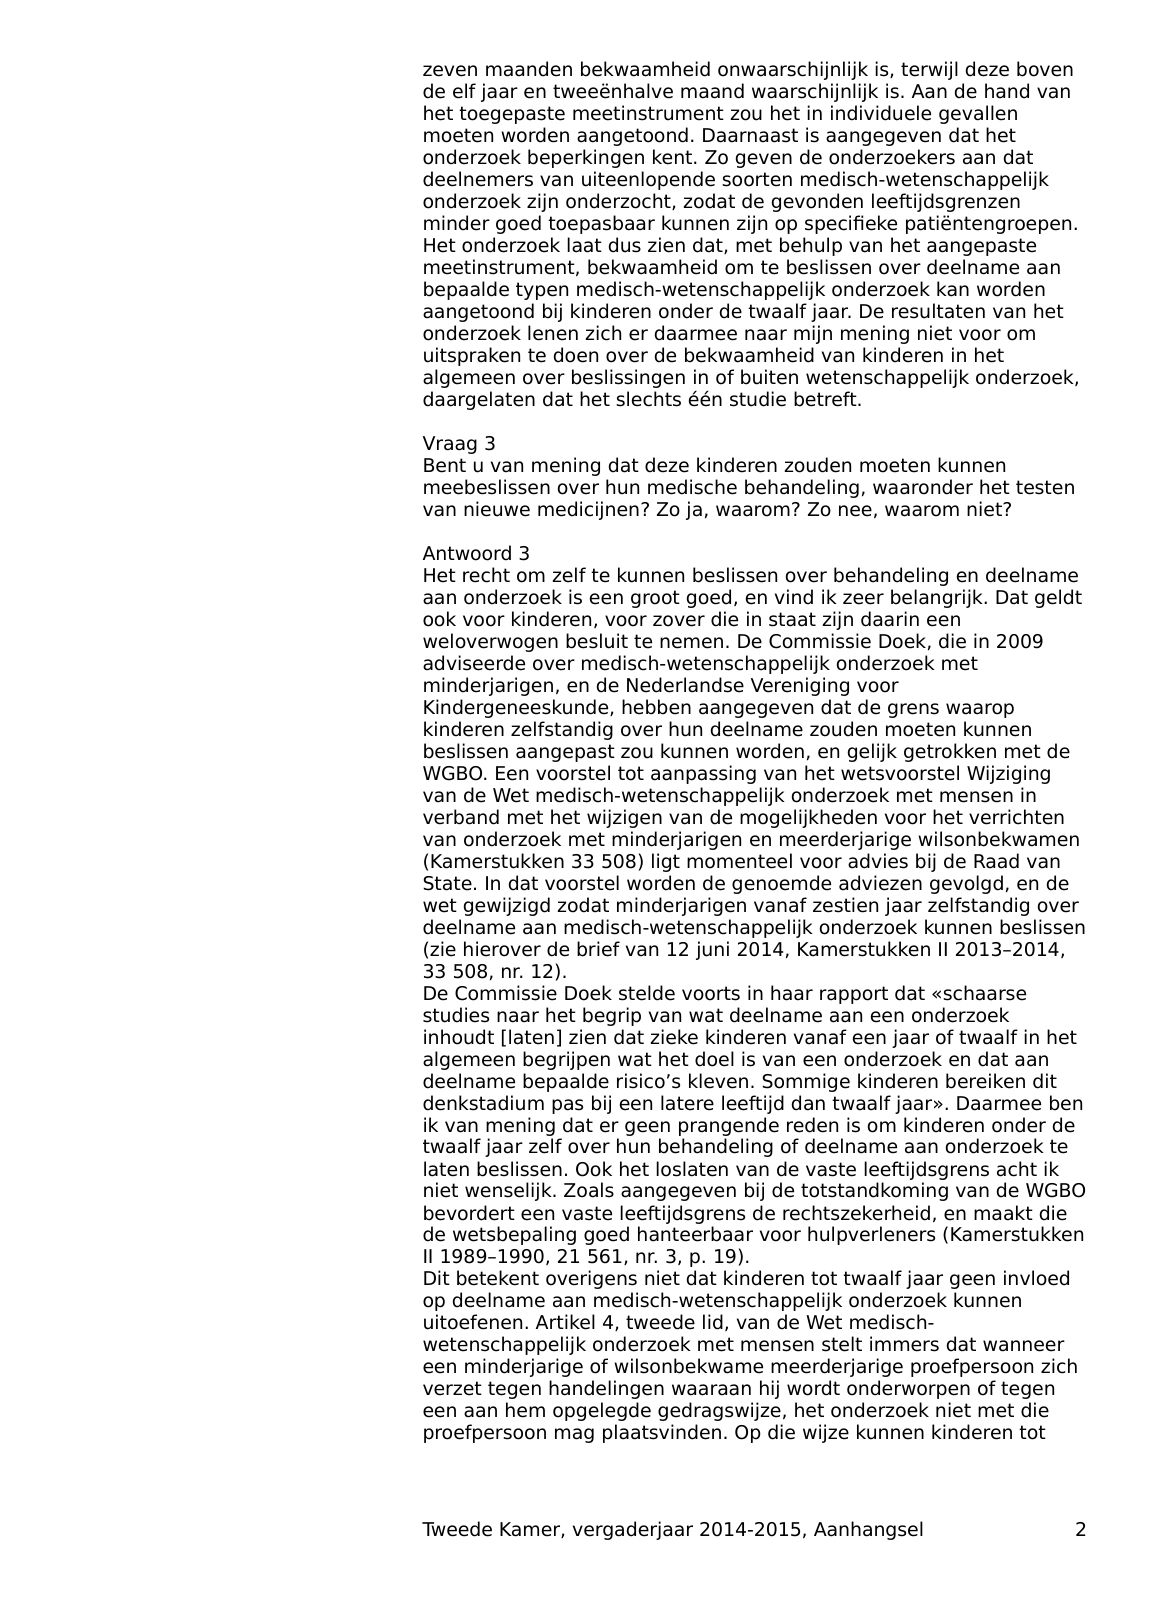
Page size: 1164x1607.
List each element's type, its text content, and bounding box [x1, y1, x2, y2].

text zeven maanden bekwaamheid onwaarschijnlijk is, terwijl deze boven de elf jaar en tweeënhalve maand waarschijnlijk is. Aan de hand van het toegepaste meetinstrument zou het in individuele gevallen moeten worden aangetoond. Daarnaast is aangegeven dat het onderzoek beperkingen kent. Zo geven de onderzoekers aan dat deelnemers van uiteenlopende soorten medisch-wetenschappelijk onderzoek zijn onderzocht, zodat de gevonden leeftijdsgrenzen minder goed toepasbaar kunnen zijn op specifieke patiëntengroepen. [422, 59, 1087, 235]
text Het recht om zelf te kunnen beslissen over behandeling en deelname aan onderzoek is een groot goed, en vind ik zeer belangrijk. Dat geldt ook voor kinderen, voor zover die in staat zijn daarin een weloverwogen besluit te nemen. De Commissie Doek, die in 2009 adviseerde over medisch-wetenschappelijk onderzoek met minderjarigen, en de Nederlandse Vereniging voor Kindergeneeskunde, hebben aangegeven dat de grens waarop kinderen zelfstandig over hun deelname zouden moeten kunnen beslissen aangepast zou kunnen worden, en gelijk getrokken met de WGBO. Een voorstel tot aanpassing van het wetsvoorstel Wijziging van de Wet medisch-wetenschappelijk onderzoek met mensen in verband met het wijzigen van de mogelijkheden voor het verrichten van onderzoek met minderjarigen en meerderjarige wilsonbekwamen (Kamerstukken 33 508) ligt momenteel voor advies bij de Raad van State. In dat voorstel worden de genoemde adviezen gevolgd, en de wet gewijzigd zodat minderjarigen vanaf zestien jaar zelfstandig over deelname aan medisch-wetenschappelijk onderzoek kunnen beslissen (zie hierover de brief van 12 juni 2014, Kamerstukken II 2013–2014, 33 508, nr. 12). [422, 565, 1087, 983]
text Dit betekent overigens niet dat kinderen tot twaalf jaar geen invloed op deelname aan medisch-wetenschappelijk onderzoek kunnen uitoefenen. Artikel 4, tweede lid, van de Wet medisch-wetenschappelijk onderzoek met mensen stelt immers dat wanneer een minderjarige of wilsonbekwame meerderjarige proefpersoon zich verzet tegen handelingen waaraan hij wordt onderworpen of tegen een aan hem opgelegde gedragswijze, het onderzoek niet met die proefpersoon mag plaatsvinden. Op die wijze kunnen kinderen tot [422, 1268, 1087, 1444]
text Het onderzoek laat dus zien dat, met behulp van het aangepaste meetinstrument, bekwaamheid om te beslissen over deelname aan bepaalde typen medisch-wetenschappelijk onderzoek kan worden aangetoond bij kinderen onder de twaalf jaar. De resultaten van het onderzoek lenen zich er daarmee naar mijn mening niet voor om uitspraken te doen over de bekwaamheid van kinderen in het algemeen over beslissingen in of buiten wetenschappelijk onderzoek, daargelaten dat het slechts één studie betreft. [422, 235, 1087, 411]
text De Commissie Doek stelde voorts in haar rapport dat «schaarse studies naar het begrip van wat deelname aan een onderzoek inhoudt [laten] zien dat zieke kinderen vanaf een jaar of twaalf in het algemeen begrijpen wat het doel is van een onderzoek en dat aan deelname bepaalde risico’s kleven. Sommige kinderen bereiken dit denkstadium pas bij een latere leeftijd dan twaalf jaar». Daarmee ben ik van mening dat er geen prangende reden is om kinderen onder de twaalf jaar zelf over hun behandeling of deelname aan onderzoek te laten beslissen. Ook het loslaten van de vaste leeftijdsgrens acht ik niet wenselijk. Zoals aangegeven bij de totstandkoming van de WGBO bevordert een vaste leeftijdsgrens de rechtszekerheid, en maakt die de wetsbepaling goed hanteerbaar voor hulpverleners (Kamerstukken II 1989–1990, 21 561, nr. 3, p. 19). [422, 983, 1087, 1268]
text Antwoord 3 [422, 543, 1087, 565]
text Bent u van mening dat deze kinderen zouden moeten kunnen meebeslissen over hun medische behandeling, waaronder het testen van nieuwe medicijnen? Zo ja, waarom? Zo nee, waarom niet? [422, 455, 1087, 521]
text Vraag 3 [422, 433, 1087, 455]
